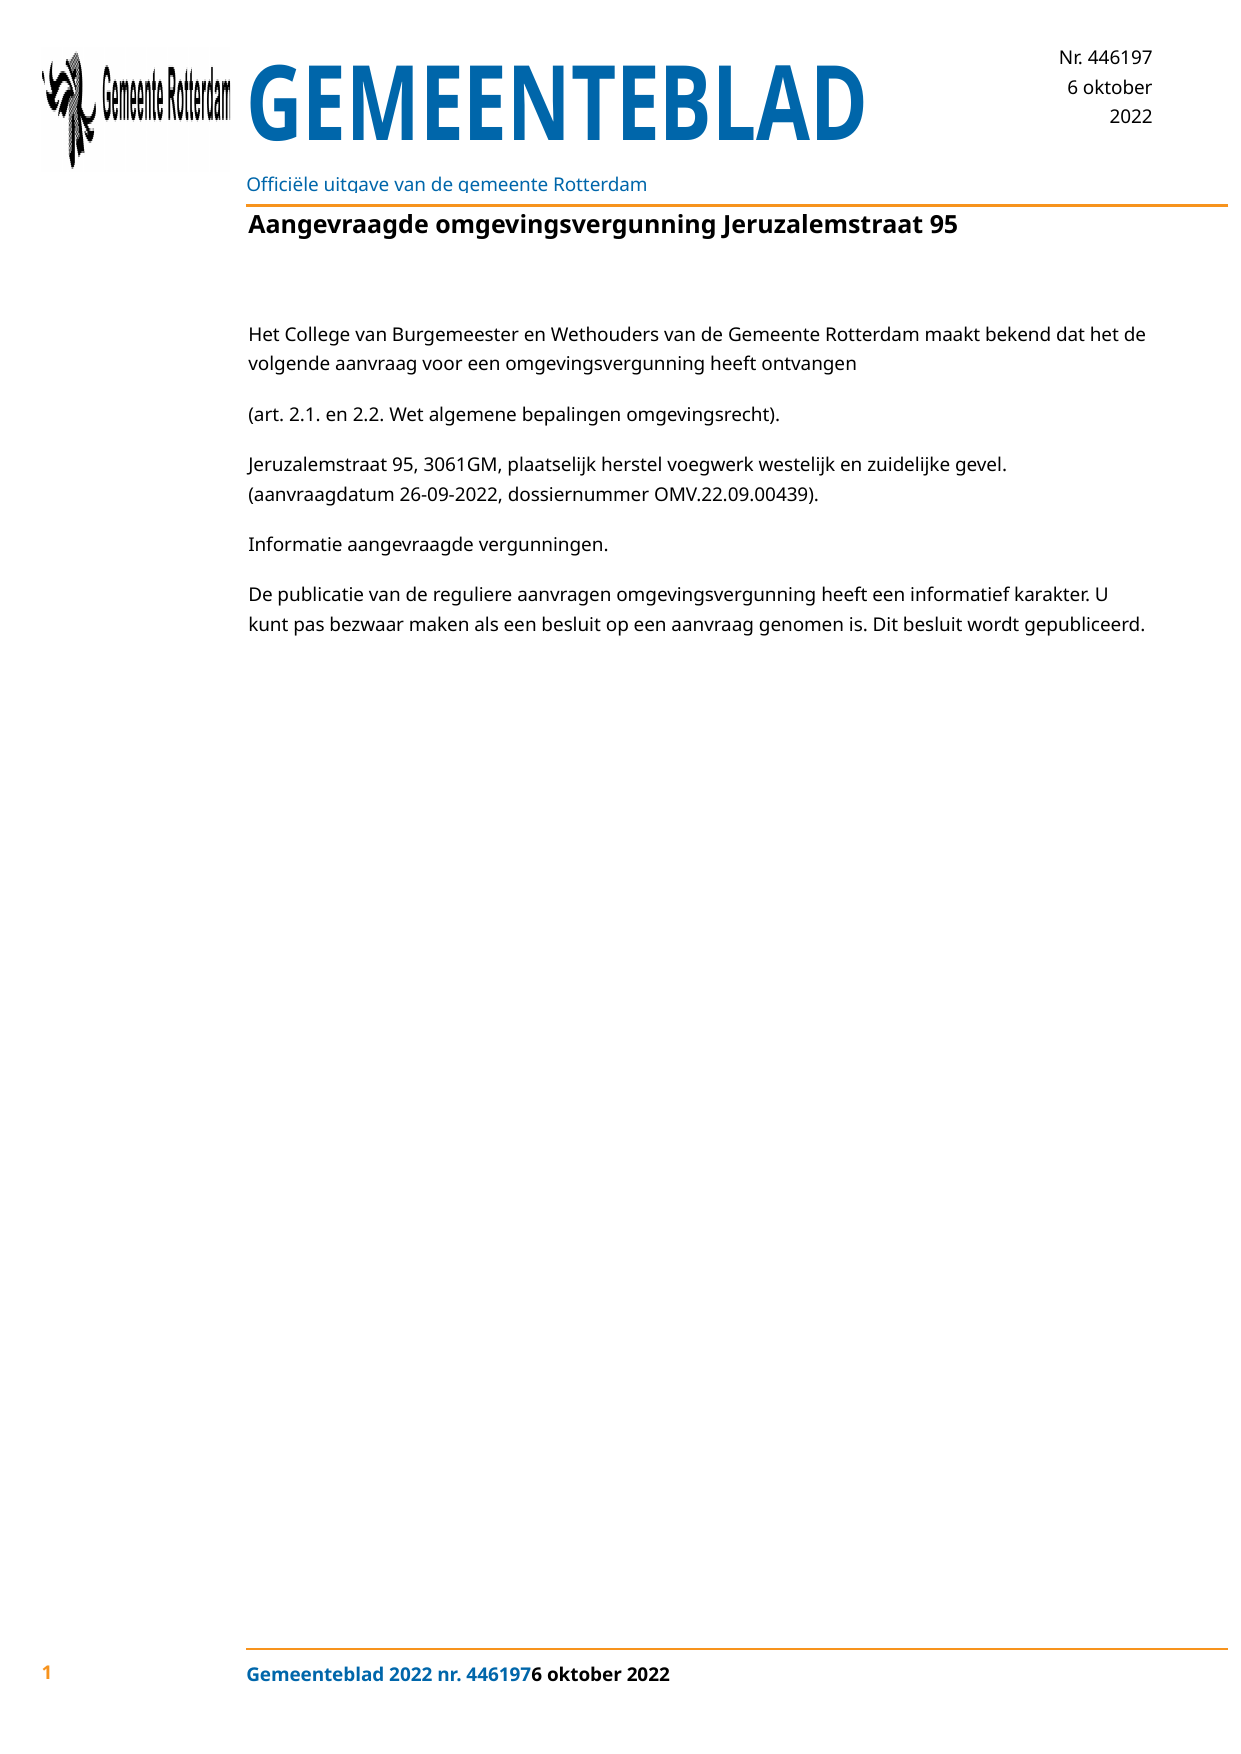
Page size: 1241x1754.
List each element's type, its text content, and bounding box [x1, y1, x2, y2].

text Informatie aangevraagde vergunningen. [248, 531, 1152, 557]
text De publicatie van de reguliere aanvragen omgevingsvergunning heeft een informatief karakter. U kunt pas bezwaar maken als een besluit op een aanvraag genomen is. Dit besluit wordt gepubliceerd. [248, 582, 1152, 637]
text Jeruzalemstraat 95, 3061GM, plaatselijk herstel voegwerk westelijk en zuidelijke gevel. (aanvraagdatum 26-09-2022, dossiernummer OMV.22.09.00439). [248, 451, 1152, 506]
picture [41, 47, 231, 172]
text Aangevraagde omgevingsvergunning Jeruzalemstraat 95 [248, 207, 1152, 241]
text Het College van Burgemeester en Wethouders van de Gemeente Rotterdam maakt bekend dat het de volgende aanvraag voor een omgevingsvergunning heeft ontvangen [248, 321, 1152, 376]
text (art. 2.1. en 2.2. Wet algemene bepalingen omgevingsrecht). [248, 401, 1152, 426]
